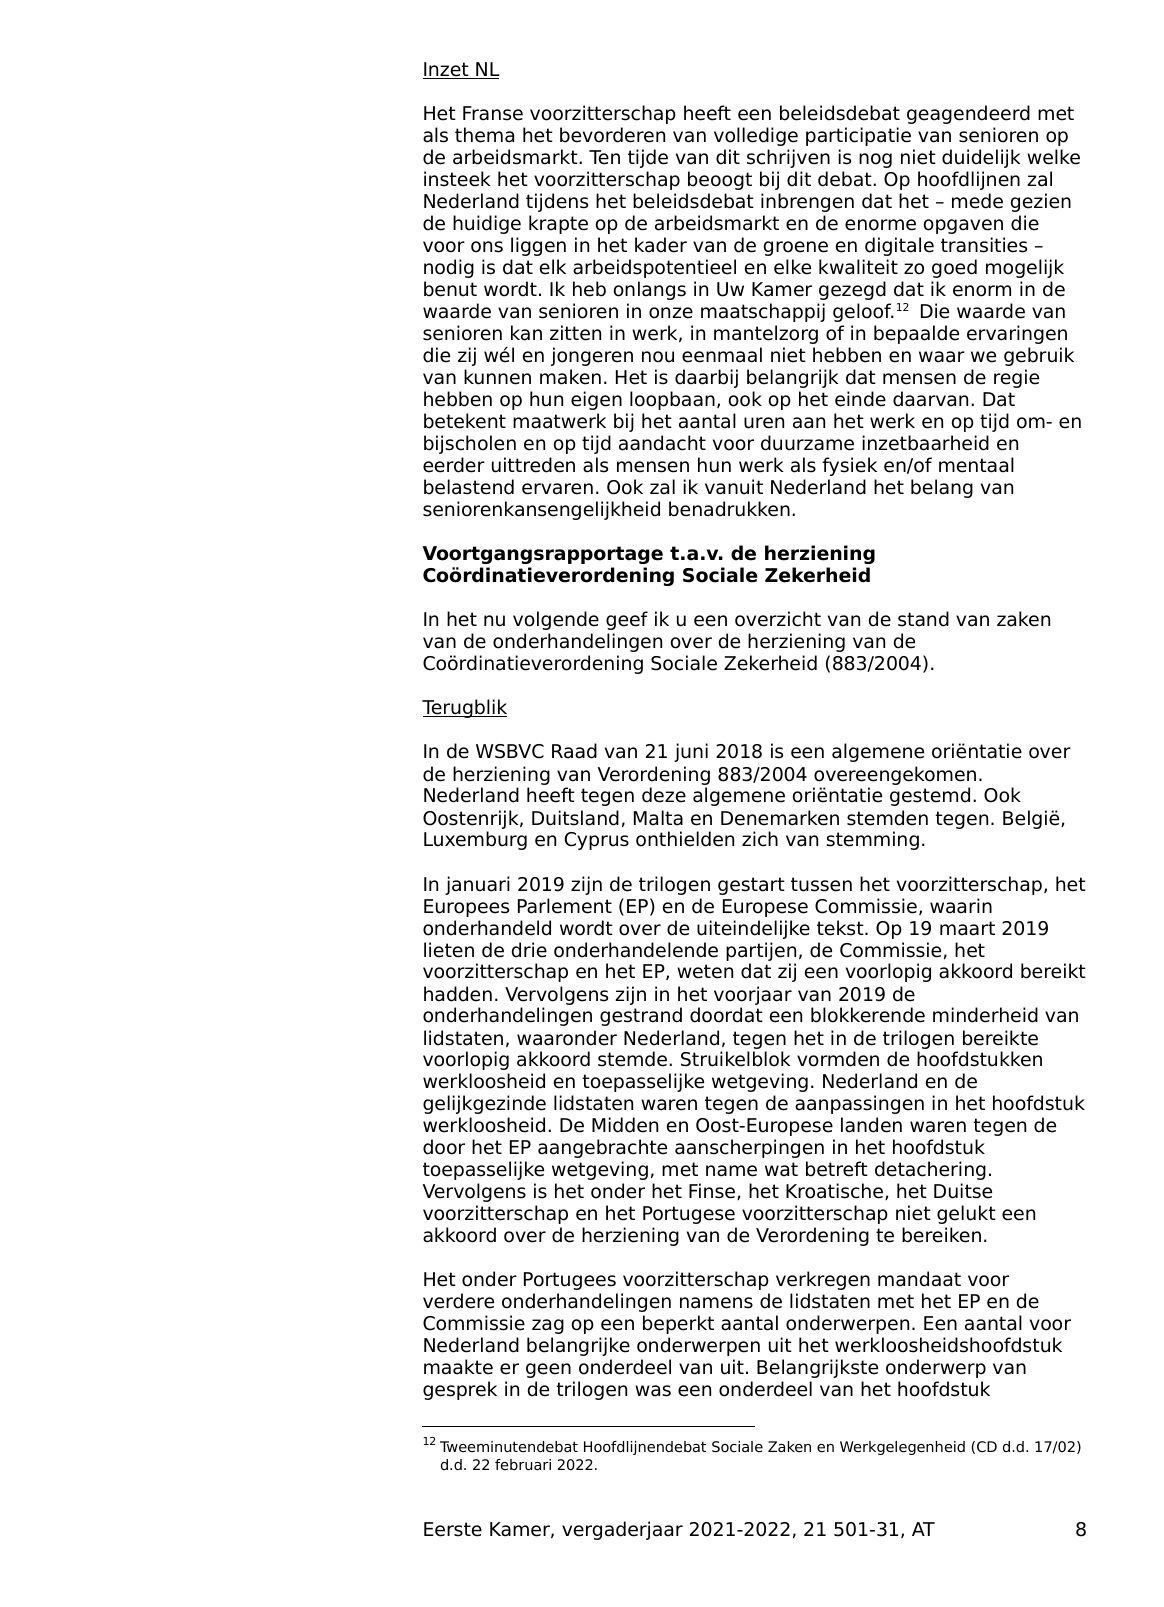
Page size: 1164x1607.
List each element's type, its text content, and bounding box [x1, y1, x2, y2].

text Tweeminutendebat Hoofdlijnendebat Sociale Zaken en Werkgelegenheid (CD d.d. 17/02) d.d. 22 februari 2022. [422, 1435, 1087, 1474]
text In januari 2019 zijn de trilogen gestart tussen het voorzitterschap, het Europees Parlement (EP) en de Europese Commissie, waarin onderhandeld wordt over de uiteindelijke tekst. Op 19 maart 2019 lieten de drie onderhandelende partijen, de Commissie, het voorzitterschap en het EP, weten dat zij een voorlopig akkoord bereikt hadden. Vervolgens zijn in het voorjaar van 2019 de onderhandelingen gestrand doordat een blokkerende minderheid van lidstaten, waaronder Nederland, tegen het in de trilogen bereikte voorlopig akkoord stemde. Struikelblok vormden de hoofdstukken werkloosheid en toepasselijke wetgeving. Nederland en de gelijkgezinde lidstaten waren tegen de aanpassingen in het hoofdstuk werkloosheid. De Midden en Oost-Europese landen waren tegen de door het EP aangebrachte aanscherpingen in het hoofdstuk toepasselijke wetgeving, met name wat betreft detachering. Vervolgens is het onder het Finse, het Kroatische, het Duitse voorzitterschap en het Portugese voorzitterschap niet gelukt een akkoord over de herziening van de Verordening te bereiken. [422, 873, 1087, 1247]
text Het onder Portugees voorzitterschap verkregen mandaat voor verdere onderhandelingen namens de lidstaten met het EP en de Commissie zag op een beperkt aantal onderwerpen. Een aantal voor Nederland belangrijke onderwerpen uit het werkloosheidshoofdstuk maakte er geen onderdeel van uit. Belangrijkste onderwerp van gesprek in de trilogen was een onderdeel van het hoofdstuk [422, 1269, 1087, 1401]
text In het nu volgende geef ik u een overzicht van de stand van zaken van de onderhandelingen over de herziening van de Coördinatieverordening Sociale Zekerheid (883/2004). [422, 609, 1087, 675]
subtitle Terugblik [422, 697, 1087, 719]
text In de WSBVC Raad van 21 juni 2018 is een algemene oriëntatie over de herziening van Verordening 883/2004 overeengekomen. Nederland heeft tegen deze algemene oriëntatie gestemd. Ook Oostenrijk, Duitsland, Malta en Denemarken stemden tegen. België, Luxemburg en Cyprus onthielden zich van stemming. [422, 741, 1087, 851]
subtitle Voortgangsrapportage t.a.v. de herziening Coördinatieverordening Sociale Zekerheid [422, 543, 1087, 587]
text Het Franse voorzitterschap heeft een beleidsdebat geagendeerd met als thema het bevorderen van volledige participatie van senioren op de arbeidsmarkt. Ten tijde van dit schrijven is nog niet duidelijk welke insteek het voorzitterschap beoogt bij dit debat. Op hoofdlijnen zal Nederland tijdens het beleidsdebat inbrengen dat het – mede gezien de huidige krapte op de arbeidsmarkt en de enorme opgaven die voor ons liggen in het kader van de groene en digitale transities – nodig is dat elk arbeidspotentieel en elke kwaliteit zo goed mogelijk benut wordt. Ik heb onlangs in Uw Kamer gezegd dat ik enorm in de waarde van senioren in onze maatschappij geloof. Die waarde van senioren kan zitten in werk, in mantelzorg of in bepaalde ervaringen die zij wél en jongeren nou eenmaal niet hebben en waar we gebruik van kunnen maken. Het is daarbij belangrijk dat mensen de regie hebben op hun eigen loopbaan, ook op het einde daarvan. Dat betekent maatwerk bij het aantal uren aan het werk en op tijd om- en bijscholen en op tijd aandacht voor duurzame inzetbaarheid en eerder uittreden als mensen hun werk als fysiek en/of mentaal belastend ervaren. Ook zal ik vanuit Nederland het belang van seniorenkansengelijkheid benadrukken. [422, 103, 1087, 521]
subtitle Inzet NL [422, 59, 1087, 81]
